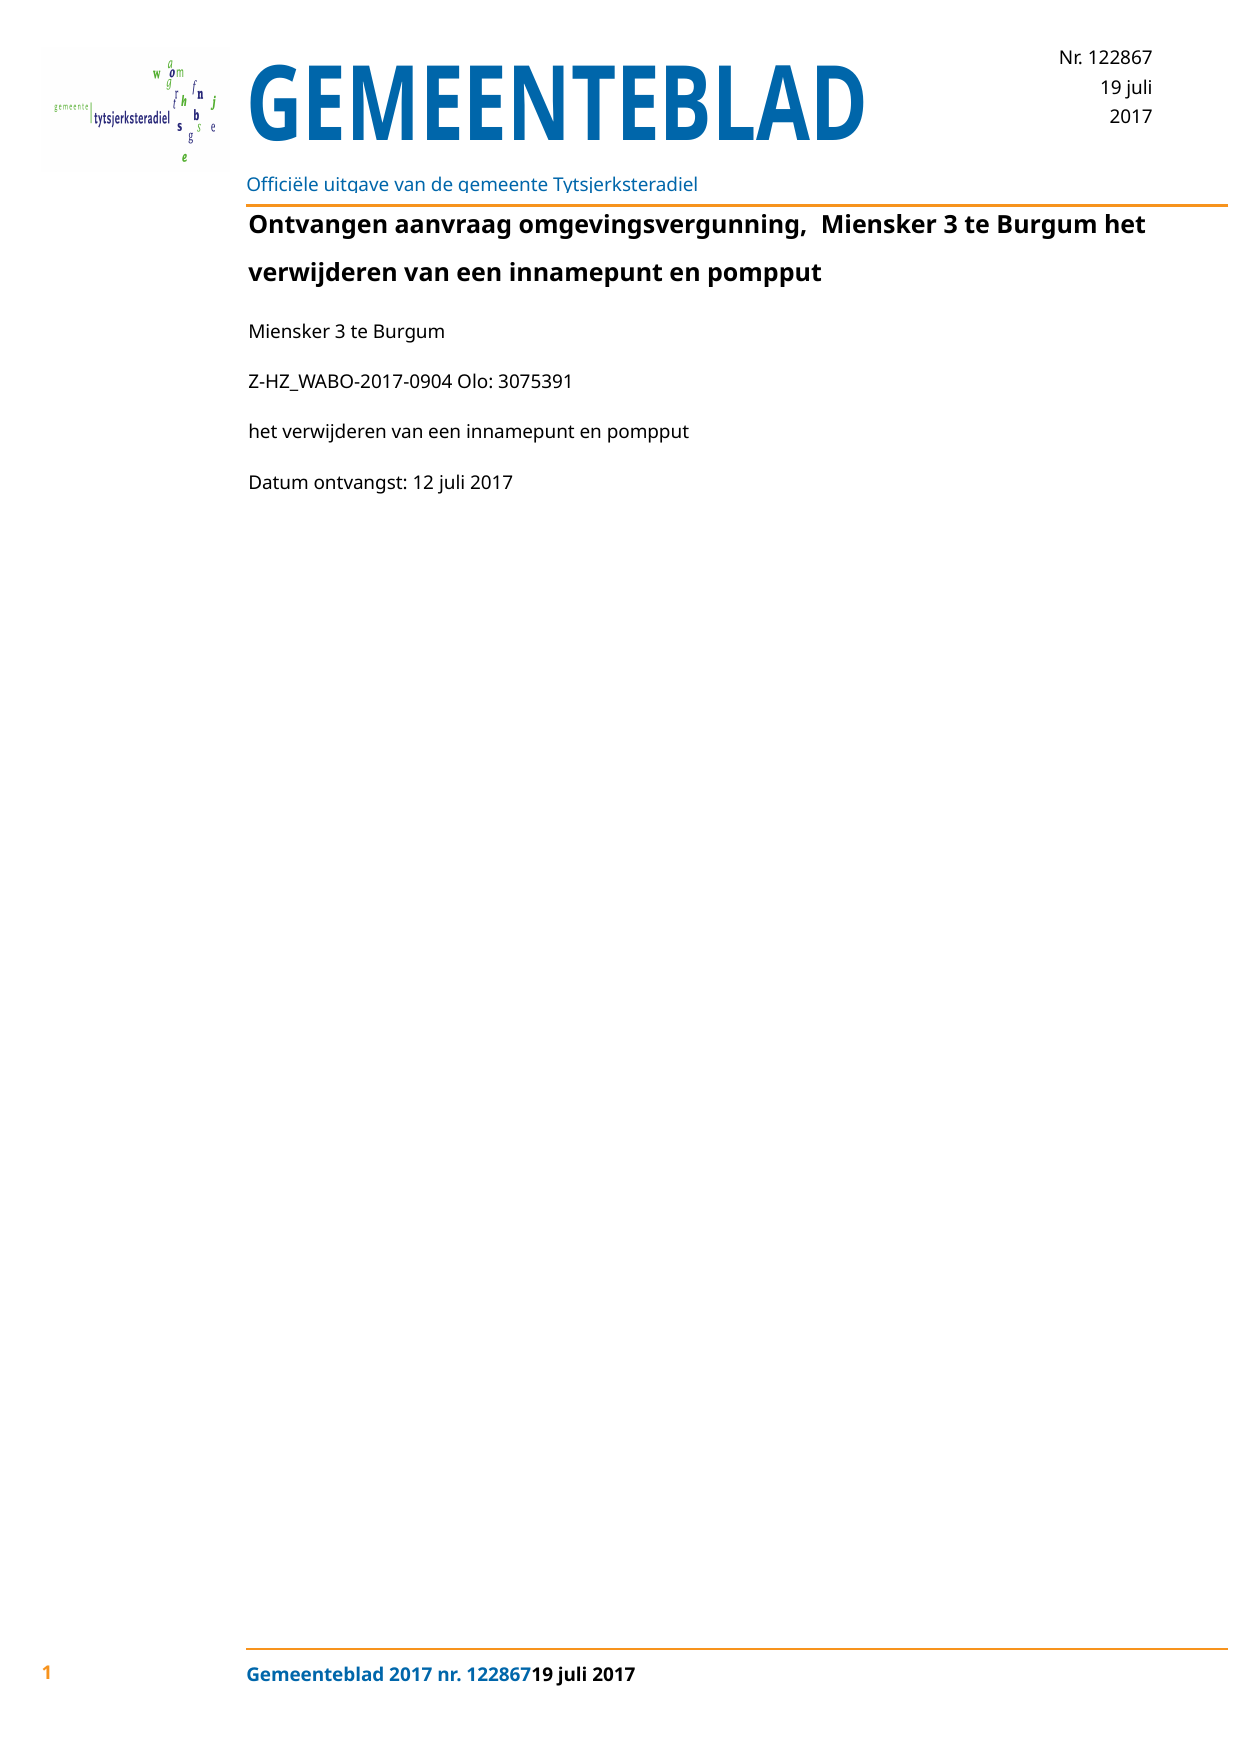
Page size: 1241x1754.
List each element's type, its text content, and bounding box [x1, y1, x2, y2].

text Ontvangen aanvraag omgevingsvergunning, Miensker 3 te Burgum het verwijderen van een innamepunt en pompput [248, 207, 1152, 288]
text het verwijderen van een innamepunt en pompput [248, 419, 1152, 444]
text Z-HZ_WABO-2017-0904 Olo: 3075391 [248, 368, 1152, 394]
picture [41, 47, 231, 172]
text Miensker 3 te Burgum [248, 318, 1152, 344]
text Datum ontvangst: 12 juli 2017 [248, 469, 1152, 495]
